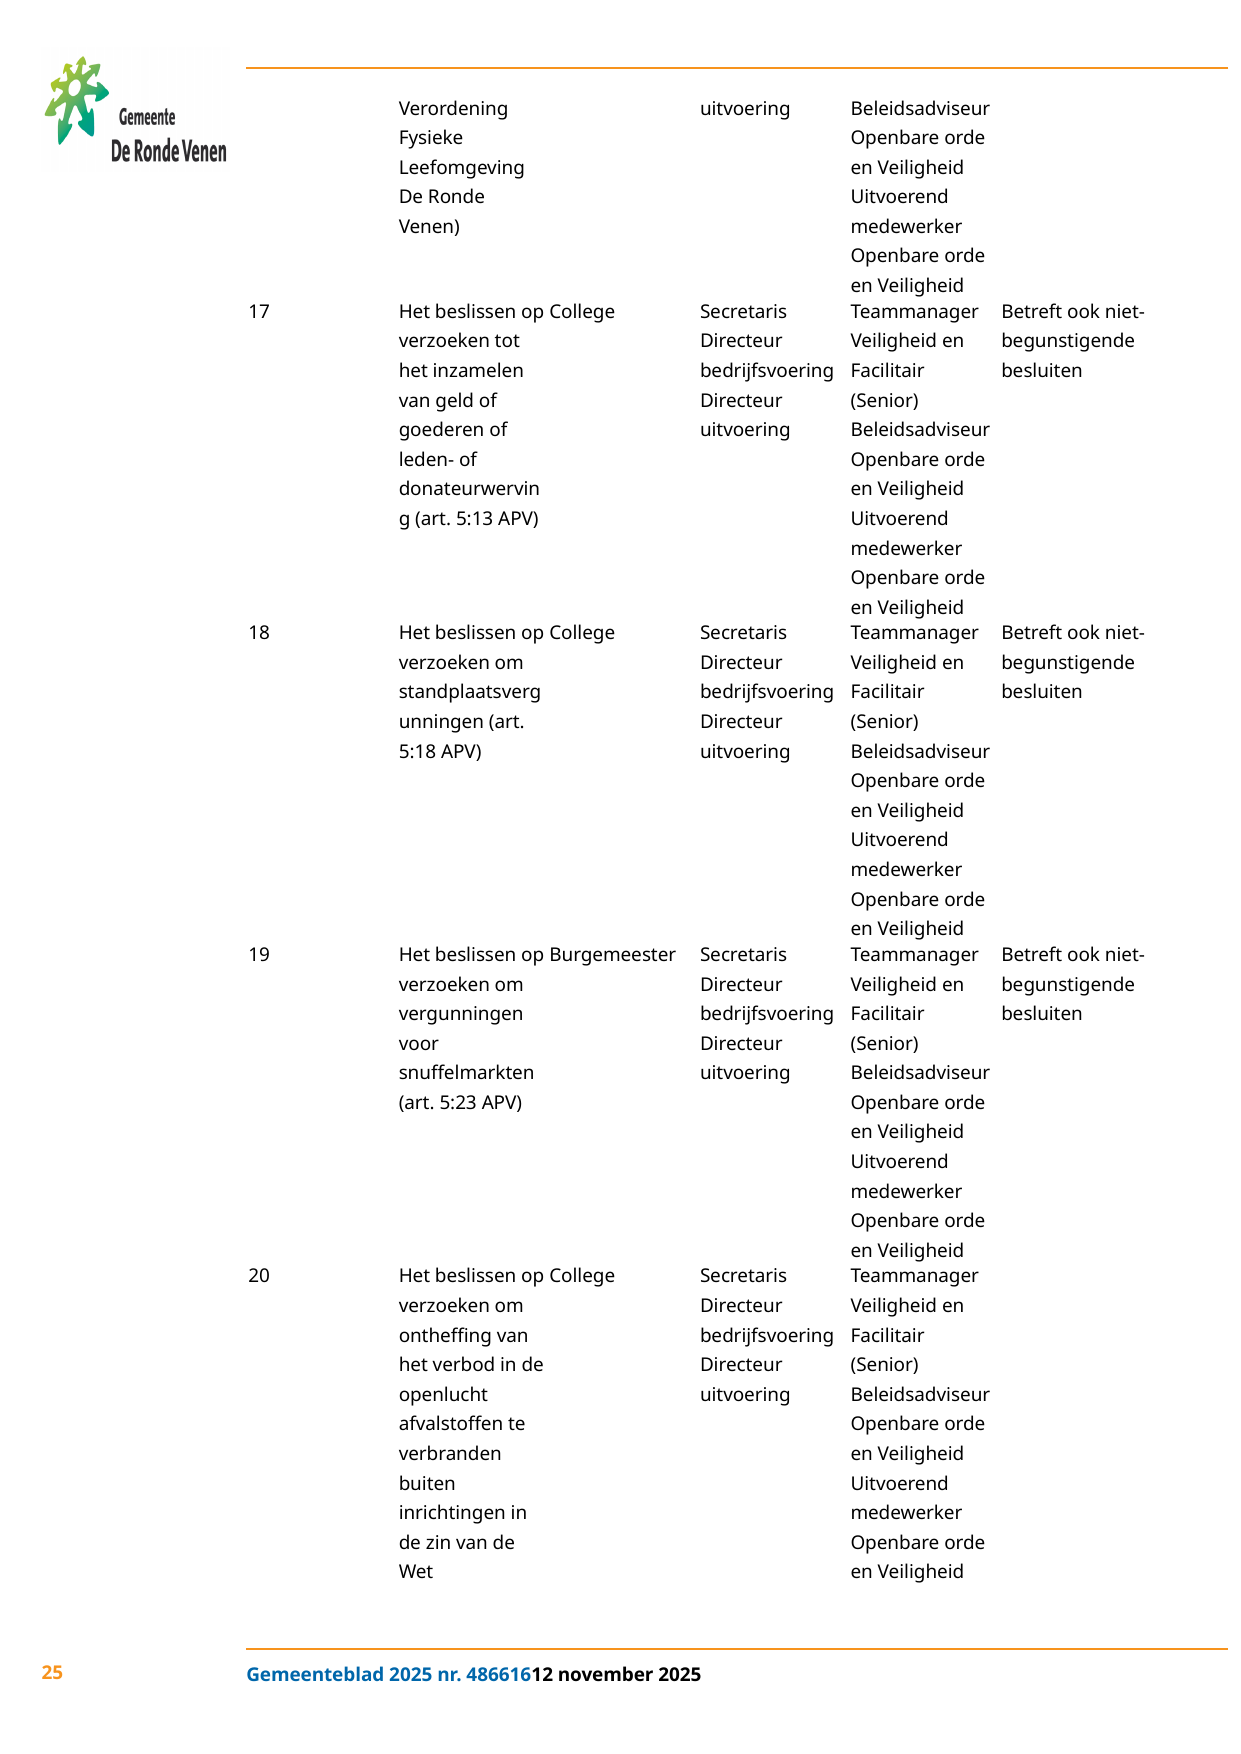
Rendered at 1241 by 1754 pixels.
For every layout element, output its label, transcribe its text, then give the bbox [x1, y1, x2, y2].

table_cell Betreft ook niet-begunstigende besluiten [1001, 298, 1152, 619]
table_cell Burgemeester [549, 941, 700, 1263]
table_cell Verordening Fysieke Leefomgeving De Ronde Venen) [399, 95, 549, 298]
table_cell Het beslissen op verzoeken om standplaatsvergunningen (art. 5:18 APV) [399, 620, 549, 941]
table_cell 19 [248, 941, 398, 1263]
table_cell Teammanager Veiligheid en Facilitair (Senior) Beleidsadviseur Openbare orde en Veiligheid Uitvoerend medewerker Openbare orde en Veiligheid [850, 298, 1001, 619]
table_cell uitvoering [700, 95, 850, 298]
table_cell College [549, 298, 700, 619]
table_cell [1001, 95, 1152, 298]
table_cell Teammanager Veiligheid en Facilitair (Senior) Beleidsadviseur Openbare orde en Veiligheid Uitvoerend medewerker Openbare orde en Veiligheid [850, 1263, 1001, 1584]
table_cell Secretaris Directeur bedrijfsvoering Directeur uitvoering [700, 1263, 850, 1584]
table_cell 17 [248, 298, 398, 619]
table_cell Secretaris Directeur bedrijfsvoering Directeur uitvoering [700, 298, 850, 619]
table_cell Het beslissen op verzoeken om vergunningen voor snuffelmarkten (art. 5:23 APV) [399, 941, 549, 1263]
table_cell [1001, 1263, 1152, 1584]
table_cell College [549, 1263, 700, 1584]
table_cell Secretaris Directeur bedrijfsvoering Directeur uitvoering [700, 941, 850, 1263]
table_cell 20 [248, 1263, 398, 1584]
table_cell Teammanager Veiligheid en Facilitair (Senior) Beleidsadviseur Openbare orde en Veiligheid Uitvoerend medewerker Openbare orde en Veiligheid [850, 941, 1001, 1263]
table_cell Teammanager Veiligheid en Facilitair (Senior) Beleidsadviseur Openbare orde en Veiligheid Uitvoerend medewerker Openbare orde en Veiligheid [850, 620, 1001, 941]
table_cell Betreft ook niet-begunstigende besluiten [1001, 620, 1152, 941]
table_cell Beleidsadviseur Openbare orde en Veiligheid Uitvoerend medewerker Openbare orde en Veiligheid [850, 95, 1001, 298]
table_cell [248, 95, 398, 298]
table_cell Het beslissen op verzoeken om ontheffing van het verbod in de openlucht afvalstoffen te verbranden buiten inrichtingen in de zin van de Wet [399, 1263, 549, 1584]
table_cell College [549, 620, 700, 941]
table_cell Het beslissen op verzoeken tot het inzamelen van geld of goederen of leden- of donateurwerving (art. 5:13 APV) [399, 298, 549, 619]
table_cell Betreft ook niet-begunstigende besluiten [1001, 941, 1152, 1263]
table_cell 18 [248, 620, 398, 941]
table_cell [549, 95, 700, 298]
picture [41, 47, 231, 172]
table_cell Secretaris Directeur bedrijfsvoering Directeur uitvoering [700, 620, 850, 941]
